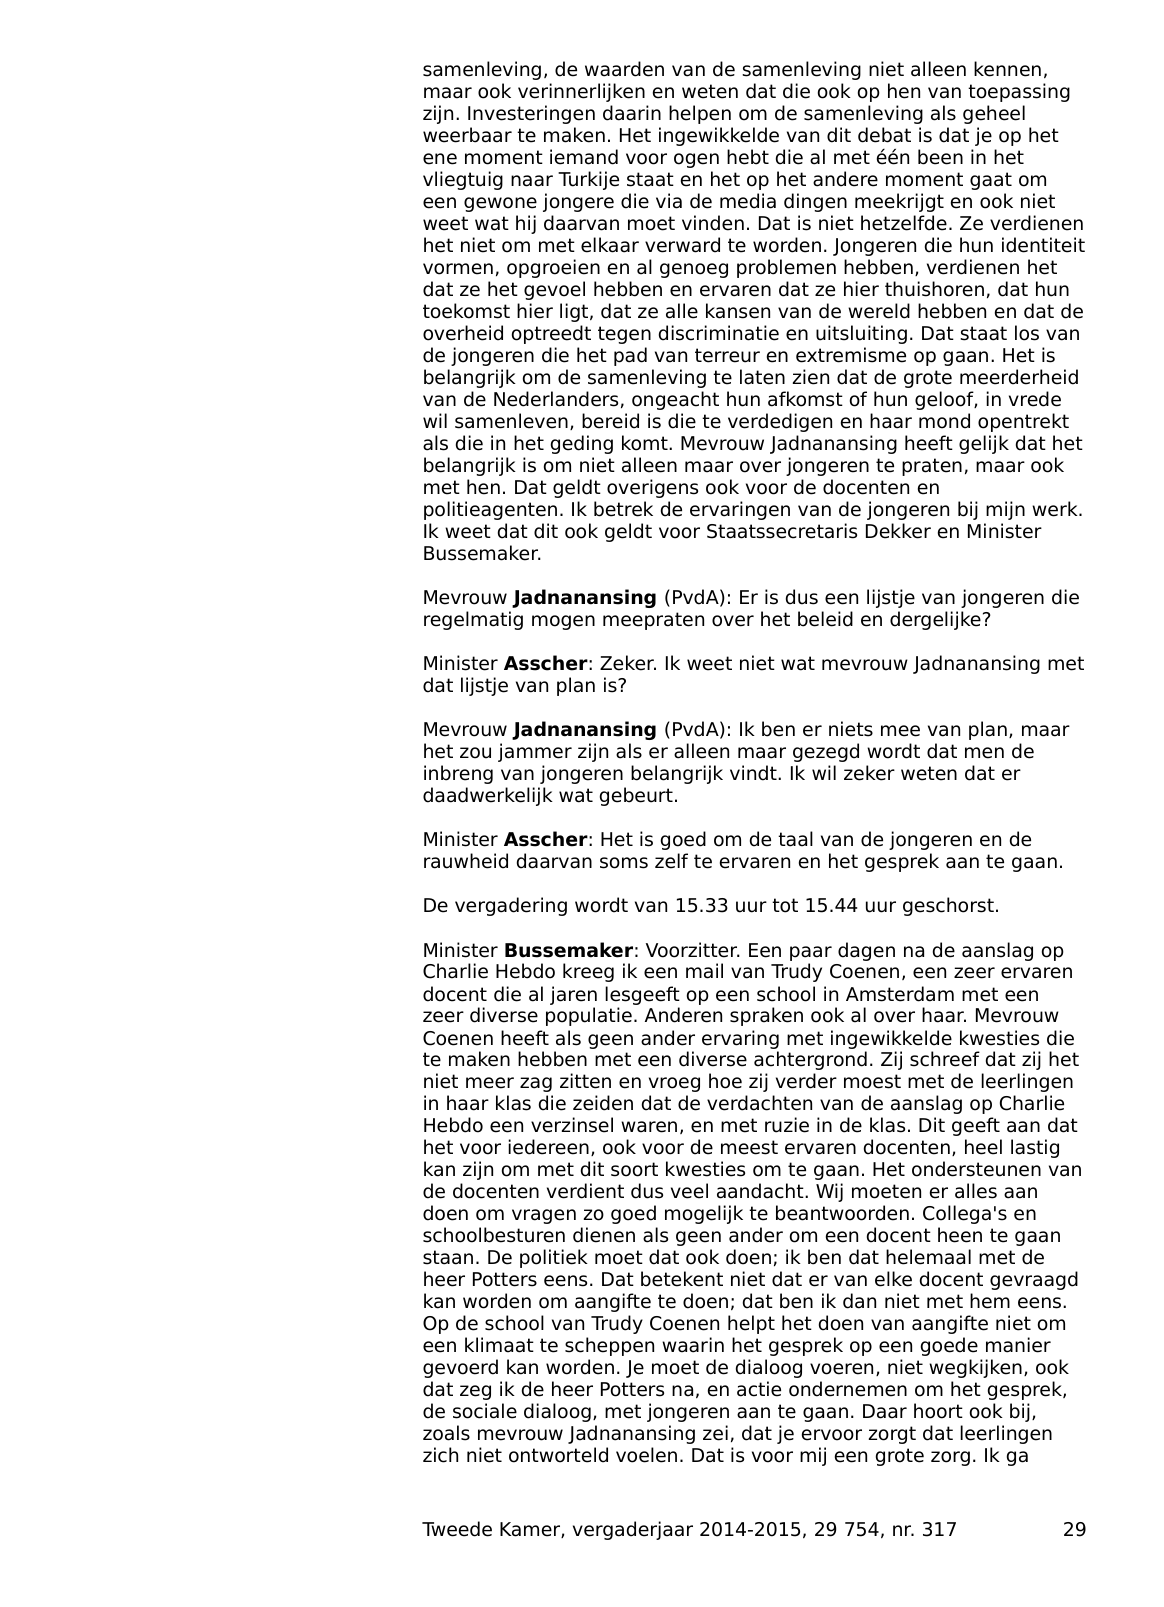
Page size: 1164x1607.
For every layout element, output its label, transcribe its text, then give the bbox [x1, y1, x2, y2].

text De vergadering wordt van 15.33 uur tot 15.44 uur geschorst. [422, 895, 1087, 917]
text Mevrouw Jadnanansing (PvdA): Er is dus een lijstje van jongeren die regelmatig mogen meepraten over het beleid en dergelijke? [422, 587, 1087, 631]
text Minister Asscher: Zeker. Ik weet niet wat mevrouw Jadnanansing met dat lijstje van plan is? [422, 653, 1087, 697]
text Minister Bussemaker: Voorzitter. Een paar dagen na de aanslag op Charlie Hebdo kreeg ik een mail van Trudy Coenen, een zeer ervaren docent die al jaren lesgeeft op een school in Amsterdam met een zeer diverse populatie. Anderen spraken ook al over haar. Mevrouw Coenen heeft als geen ander ervaring met ingewikkelde kwesties die te maken hebben met een diverse achtergrond. Zij schreef dat zij het niet meer zag zitten en vroeg hoe zij verder moest met de leerlingen in haar klas die zeiden dat de verdachten van de aanslag op Charlie Hebdo een verzinsel waren, en met ruzie in de klas. Dit geeft aan dat het voor iedereen, ook voor de meest ervaren docenten, heel lastig kan zijn om met dit soort kwesties om te gaan. Het ondersteunen van de docenten verdient dus veel aandacht. Wij moeten er alles aan doen om vragen zo goed mogelijk te beantwoorden. Collega's en schoolbesturen dienen als geen ander om een docent heen te gaan staan. De politiek moet dat ook doen; ik ben dat helemaal met de heer Potters eens. Dat betekent niet dat er van elke docent gevraagd kan worden om aangifte te doen; dat ben ik dan niet met hem eens. Op de school van Trudy Coenen helpt het doen van aangifte niet om een klimaat te scheppen waarin het gesprek op een goede manier gevoerd kan worden. Je moet de dialoog voeren, niet wegkijken, ook dat zeg ik de heer Potters na, en actie ondernemen om het gesprek, de sociale dialoog, met jongeren aan te gaan. Daar hoort ook bij, zoals mevrouw Jadnanansing zei, dat je ervoor zorgt dat leerlingen zich niet ontworteld voelen. Dat is voor mij een grote zorg. Ik ga [422, 939, 1087, 1467]
text samenleving, de waarden van de samenleving niet alleen kennen, maar ook verinnerlijken en weten dat die ook op hen van toepassing zijn. Investeringen daarin helpen om de samenleving als geheel weerbaar te maken. Het ingewikkelde van dit debat is dat je op het ene moment iemand voor ogen hebt die al met één been in het vliegtuig naar Turkije staat en het op het andere moment gaat om een gewone jongere die via de media dingen meekrijgt en ook niet weet wat hij daarvan moet vinden. Dat is niet hetzelfde. Ze verdienen het niet om met elkaar verward te worden. Jongeren die hun identiteit vormen, opgroeien en al genoeg problemen hebben, verdienen het dat ze het gevoel hebben en ervaren dat ze hier thuishoren, dat hun toekomst hier ligt, dat ze alle kansen van de wereld hebben en dat de overheid optreedt tegen discriminatie en uitsluiting. Dat staat los van de jongeren die het pad van terreur en extremisme op gaan. Het is belangrijk om de samenleving te laten zien dat de grote meerderheid van de Nederlanders, ongeacht hun afkomst of hun geloof, in vrede wil samenleven, bereid is die te verdedigen en haar mond opentrekt als die in het geding komt. Mevrouw Jadnanansing heeft gelijk dat het belangrijk is om niet alleen maar over jongeren te praten, maar ook met hen. Dat geldt overigens ook voor de docenten en politieagenten. Ik betrek de ervaringen van de jongeren bij mijn werk. Ik weet dat dit ook geldt voor Staatssecretaris Dekker en Minister Bussemaker. [422, 59, 1087, 564]
text Mevrouw Jadnanansing (PvdA): Ik ben er niets mee van plan, maar het zou jammer zijn als er alleen maar gezegd wordt dat men de inbreng van jongeren belangrijk vindt. Ik wil zeker weten dat er daadwerkelijk wat gebeurt. [422, 719, 1087, 807]
text Minister Asscher: Het is goed om de taal van de jongeren en de rauwheid daarvan soms zelf te ervaren en het gesprek aan te gaan. [422, 829, 1087, 873]
